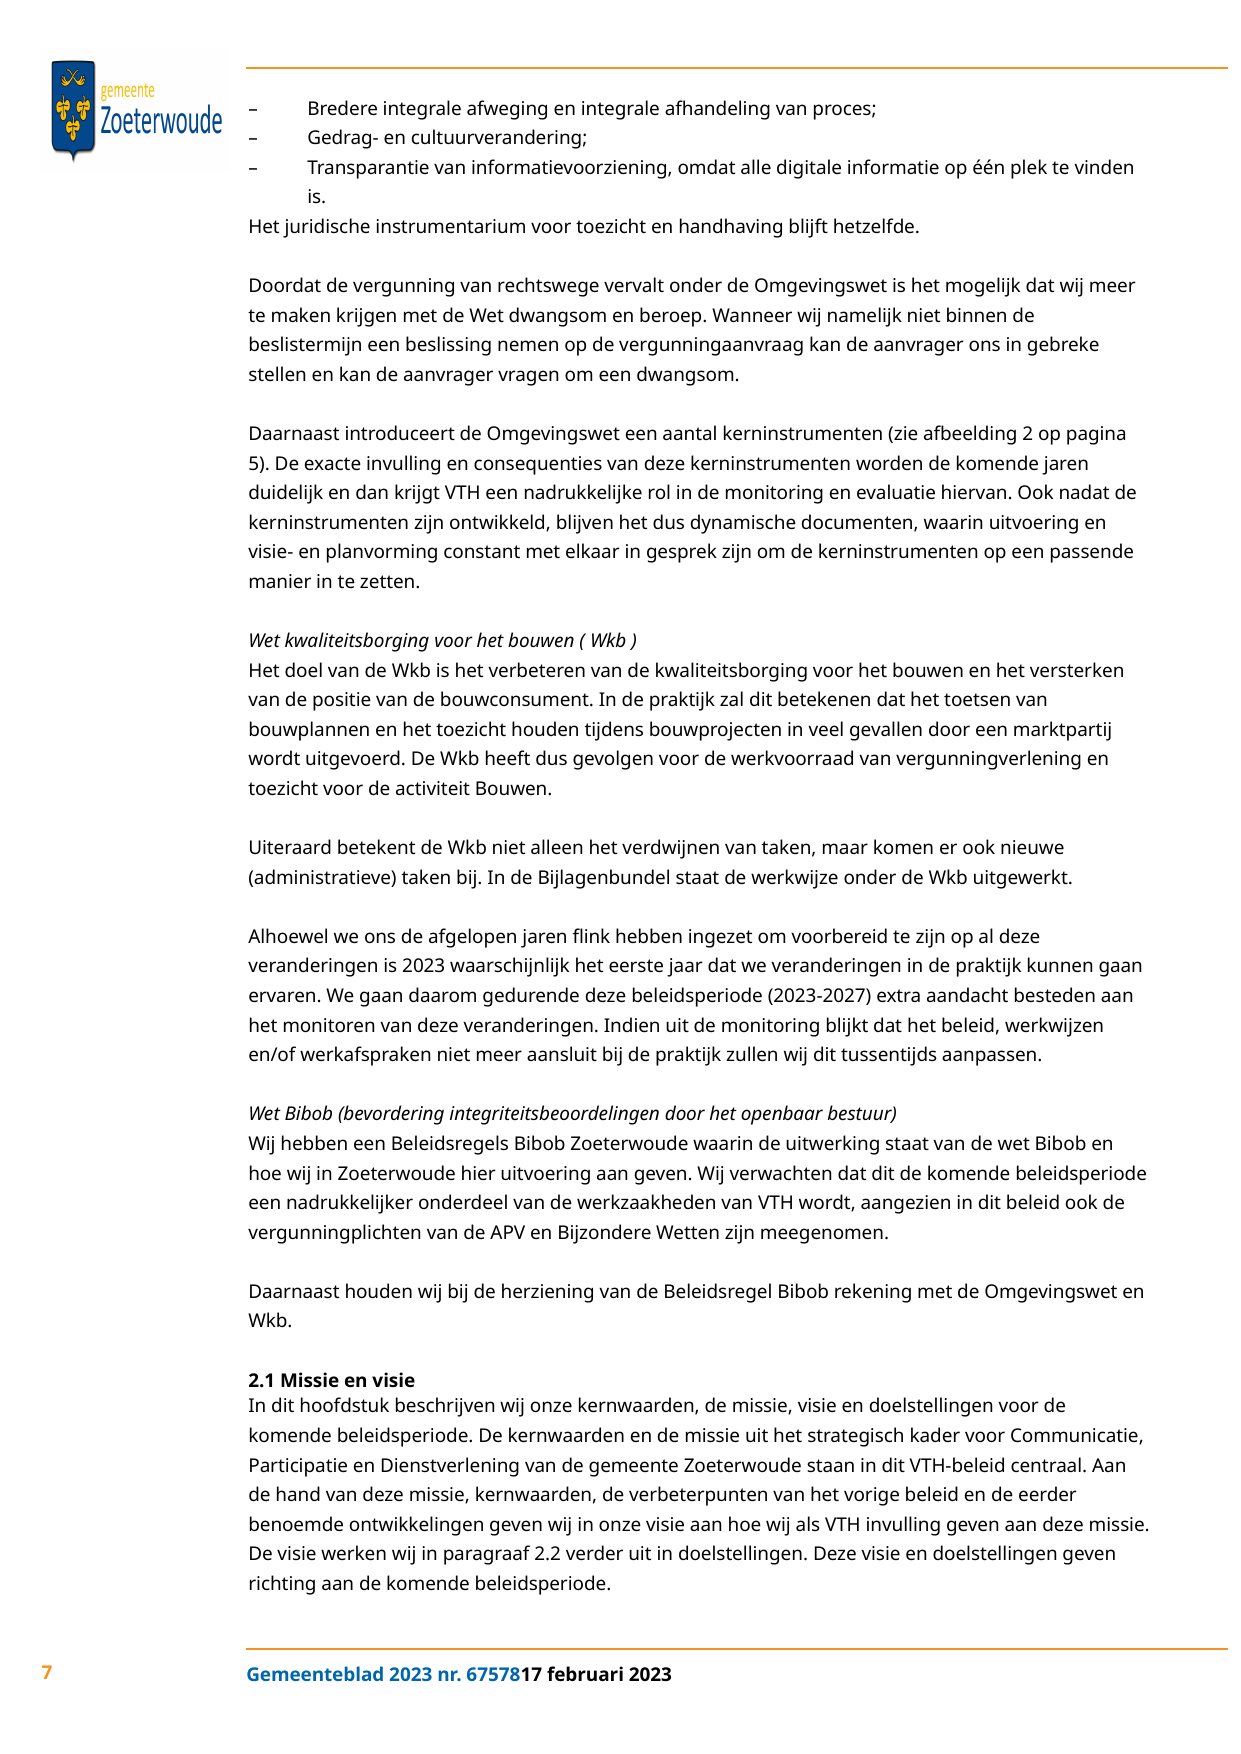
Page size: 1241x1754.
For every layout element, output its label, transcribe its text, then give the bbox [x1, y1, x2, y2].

picture [41, 47, 231, 172]
text Daarnaast houden wij bij de herziening van de Beleidsregel Bibob rekening met de Omgevingswet en Wkb. [248, 1278, 1152, 1333]
text Het juridische instrumentarium voor toezicht en handhaving blijft hetzelfde. [248, 213, 1152, 239]
list Gedrag- en cultuurverandering; [248, 124, 1152, 150]
text Het doel van de Wkb is het verbeteren van de kwaliteitsborging voor het bouwen en het versterken van de positie van de bouwconsument. In de praktijk zal dit betekenen dat het toetsen van bouwplannen en het toezicht houden tijdens bouwprojecten in veel gevallen door een marktpartij wordt uitgevoerd. De Wkb heeft dus gevolgen voor de werkvoorraad van vergunningverlening en toezicht voor de activiteit Bouwen. [248, 657, 1152, 801]
text Wet Bibob (bevordering integriteitsbeoordelingen door het openbaar bestuur) [248, 1101, 1152, 1126]
text Wij hebben een Beleidsregels Bibob Zoeterwoude waarin de uitwerking staat van de wet Bibob en hoe wij in Zoeterwoude hier uitvoering aan geven. Wij verwachten dat dit de komende beleidsperiode een nadrukkelijker onderdeel van de werkzaakheden van VTH wordt, aangezien in dit beleid ook de vergunningplichten van de APV en Bijzondere Wetten zijn meegenomen. [248, 1130, 1152, 1245]
text In dit hoofdstuk beschrijven wij onze kernwaarden, de missie, visie en doelstellingen voor de komende beleidsperiode. De kernwaarden en de missie uit het strategisch kader voor Communicatie, Participatie en Dienstverlening van de gemeente Zoeterwoude staan in dit VTH-beleid centraal. Aan de hand van deze missie, kernwaarden, de verbeterpunten van het vorige beleid en de eerder benoemde ontwikkelingen geven wij in onze visie aan hoe wij als VTH invulling geven aan deze missie. De visie werken wij in paragraaf 2.2 verder uit in doelstellingen. Deze visie en doelstellingen geven richting aan de komende beleidsperiode. [248, 1393, 1152, 1596]
text 2.1 Missie en visie [248, 1367, 1152, 1393]
text Alhoewel we ons de afgelopen jaren flink hebben ingezet om voorbereid te zijn op al deze veranderingen is 2023 waarschijnlijk het eerste jaar dat we veranderingen in de praktijk kunnen gaan ervaren. We gaan daarom gedurende deze beleidsperiode (2023-2027) extra aandacht besteden aan het monitoren van deze veranderingen. Indien uit de monitoring blijkt dat het beleid, werkwijzen en/of werkafspraken niet meer aansluit bij de praktijk zullen wij dit tussentijds aanpassen. [248, 923, 1152, 1067]
list Bredere integrale afweging en integrale afhandeling van proces; [248, 95, 1152, 121]
text Doordat de vergunning van rechtswege vervalt onder de Omgevingswet is het mogelijk dat wij meer te maken krijgen met de Wet dwangsom en beroep. Wanneer wij namelijk niet binnen de beslistermijn een beslissing nemen op de vergunningaanvraag kan de aanvrager ons in gebreke stellen en kan de aanvrager vragen om een dwangsom. [248, 272, 1152, 387]
text Wet kwaliteitsborging voor het bouwen ( Wkb ) [248, 627, 1152, 653]
list Transparantie van informatievoorziening, omdat alle digitale informatie op één plek te vinden is. [248, 154, 1152, 209]
text Daarnaast introduceert de Omgevingswet een aantal kerninstrumenten (zie afbeelding 2 op pagina 5). De exacte invulling en consequenties van deze kerninstrumenten worden de komende jaren duidelijk en dan krijgt VTH een nadrukkelijke rol in de monitoring en evaluatie hiervan. Ook nadat de kerninstrumenten zijn ontwikkeld, blijven het dus dynamische documenten, waarin uitvoering en visie- en planvorming constant met elkaar in gesprek zijn om de kerninstrumenten op een passende manier in te zetten. [248, 420, 1152, 594]
text Uiteraard betekent de Wkb niet alleen het verdwijnen van taken, maar komen er ook nieuwe (administratieve) taken bij. In de Bijlagenbundel staat de werkwijze onder de Wkb uitgewerkt. [248, 834, 1152, 890]
